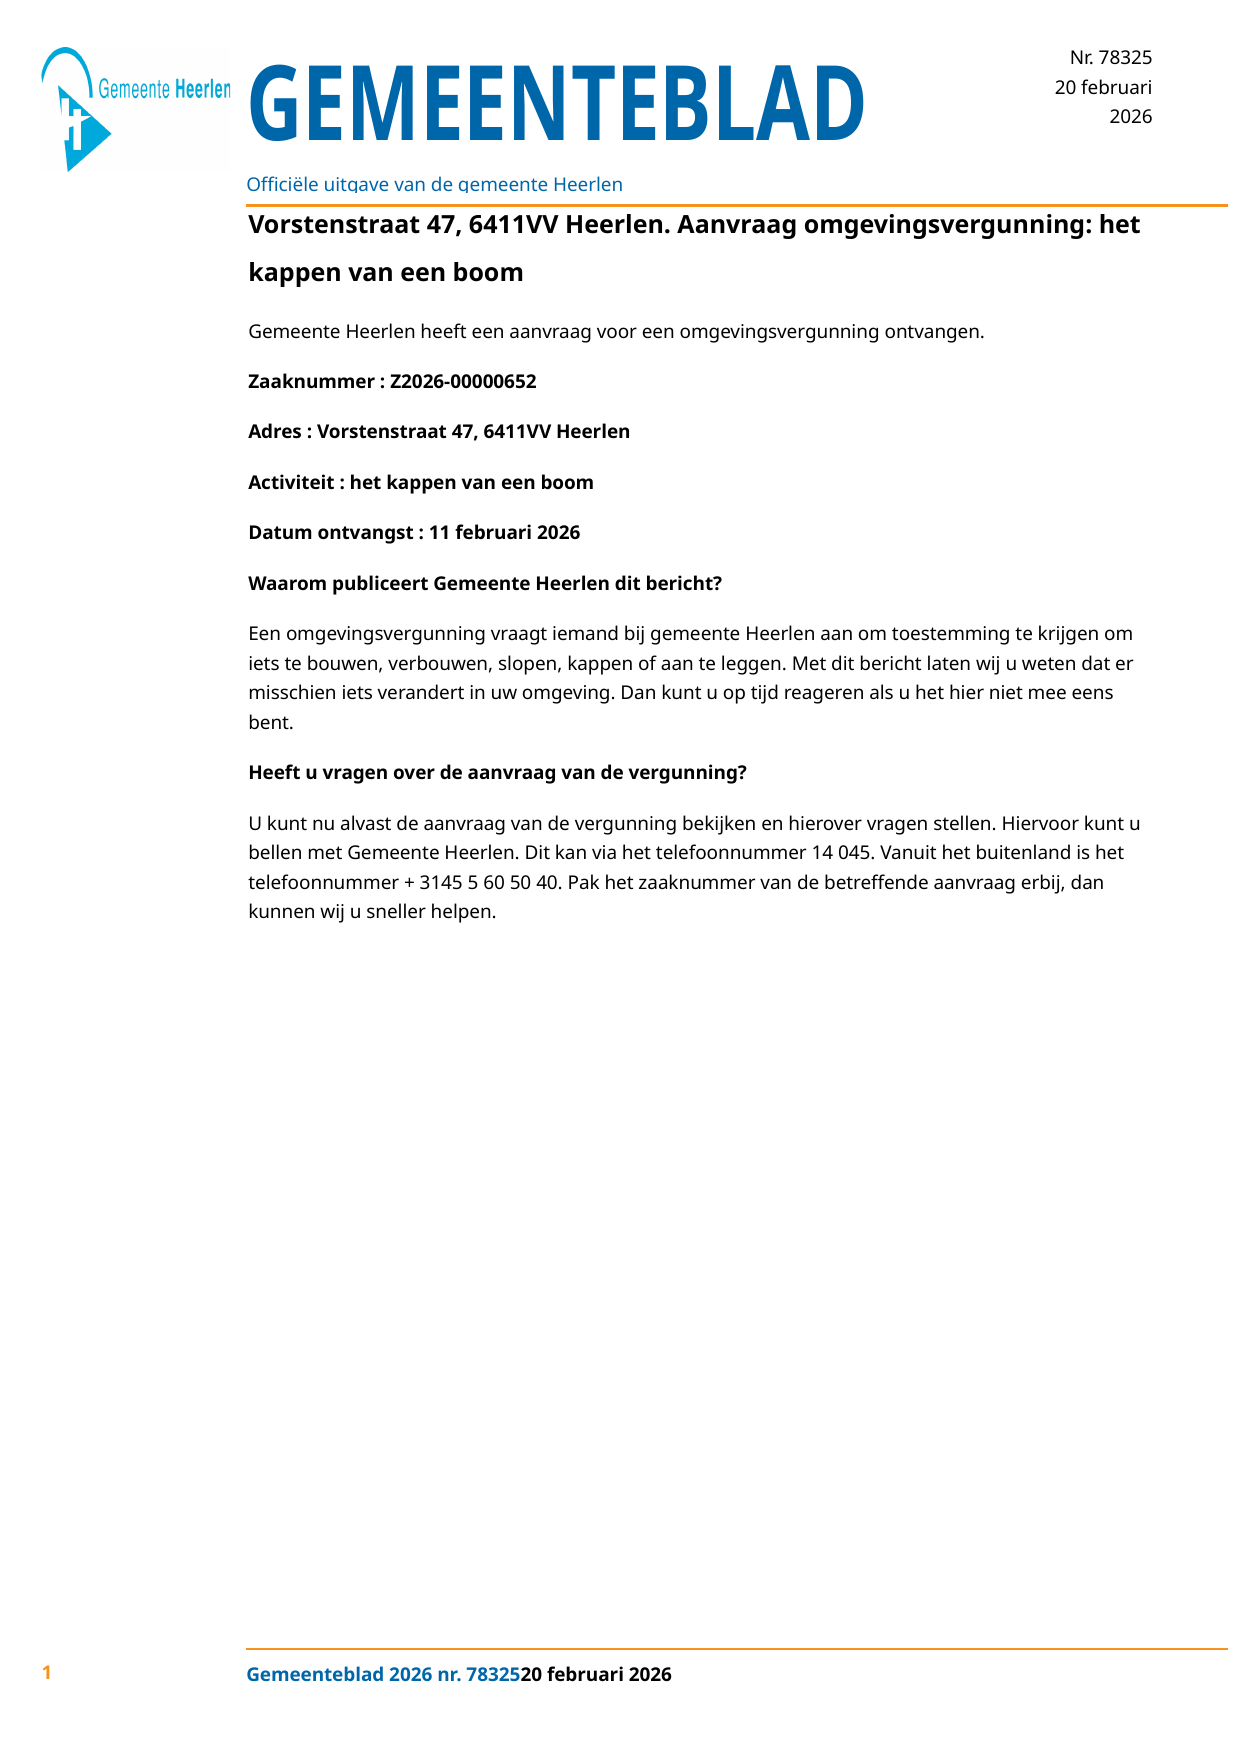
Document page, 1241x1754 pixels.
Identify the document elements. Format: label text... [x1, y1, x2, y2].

text Heeft u vragen over de aanvraag van de vergunning? [248, 759, 1152, 785]
text Vorstenstraat 47, 6411VV Heerlen. Aanvraag omgevingsvergunning: het kappen van een boom [248, 207, 1152, 288]
text Adres : Vorstenstraat 47, 6411VV Heerlen [248, 419, 1152, 444]
picture [41, 47, 59, 70]
text Activiteit : het kappen van een boom [248, 469, 1152, 495]
text Zaaknummer : Z2026-00000652 [248, 368, 1152, 394]
picture [41, 47, 231, 172]
text Waarom publiceert Gemeente Heerlen dit bericht? [248, 570, 1152, 596]
text Gemeente Heerlen heeft een aanvraag voor een omgevingsvergunning ontvangen. [248, 318, 1152, 344]
text Een omgevingsvergunning vraagt iemand bij gemeente Heerlen aan om toestemming te krijgen om iets te bouwen, verbouwen, slopen, kappen of aan te leggen. Met dit bericht laten wij u weten dat er misschien iets verandert in uw omgeving. Dan kunt u op tijd reageren als u het hier niet mee eens bent. [248, 620, 1152, 735]
text Datum ontvangst : 11 februari 2026 [248, 519, 1152, 545]
text U kunt nu alvast de aanvraag van de vergunning bekijken en hierover vragen stellen. Hiervoor kunt u bellen met Gemeente Heerlen. Dit kan via het telefoonnummer 14 045. Vanuit het buitenland is het telefoonnummer + 3145 5 60 50 40. Pak het zaaknummer van de betreffende aanvraag erbij, dan kunnen wij u sneller helpen. [248, 810, 1152, 924]
